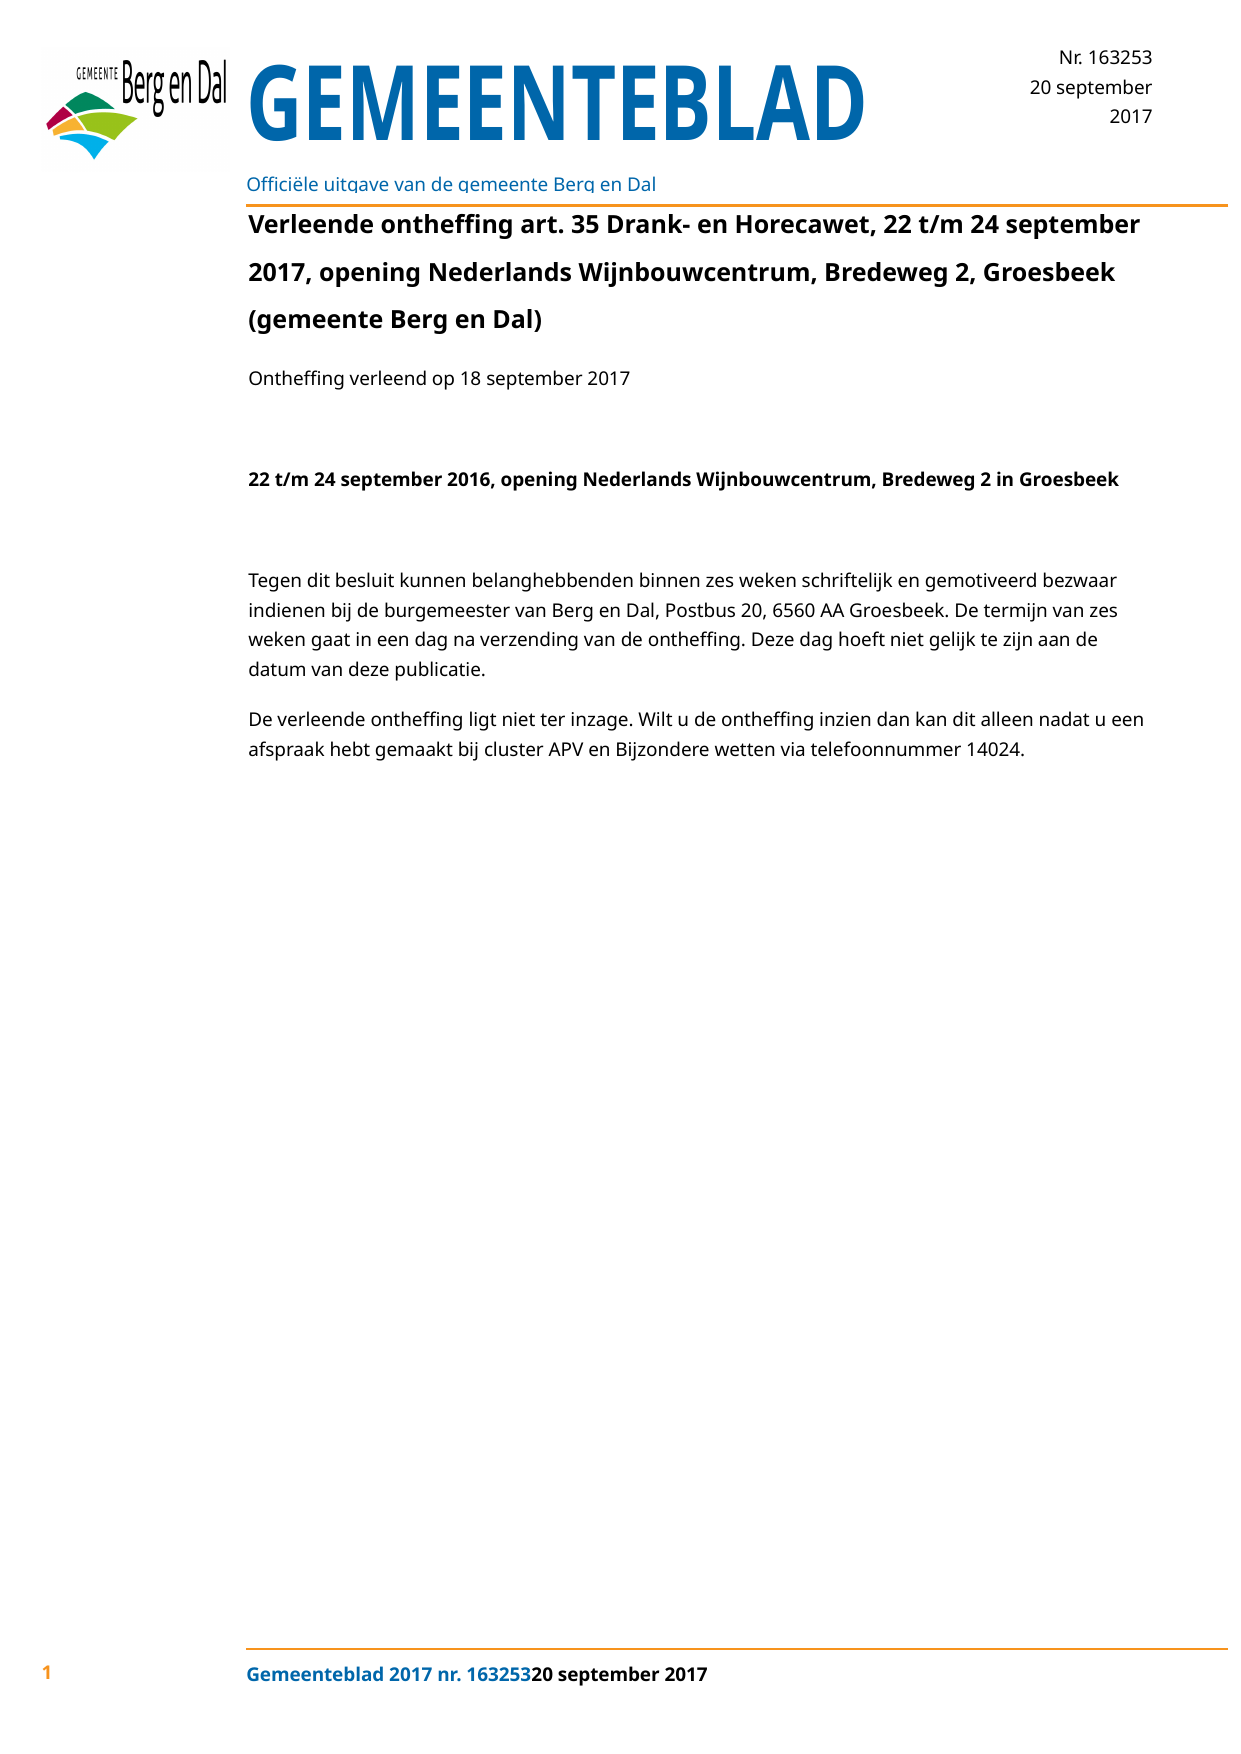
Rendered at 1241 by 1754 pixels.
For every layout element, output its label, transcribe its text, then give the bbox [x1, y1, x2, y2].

text Ontheffing verleend op 18 september 2017 [248, 366, 1152, 391]
text Tegen dit besluit kunnen belanghebbenden binnen zes weken schriftelijk en gemotiveerd bezwaar indienen bij de burgemeester van Berg en Dal, Postbus 20, 6560 AA Groesbeek. De termijn van zes weken gaat in een dag na verzending van de ontheffing. Deze dag hoeft niet gelijk te zijn aan de datum van deze publicatie. [248, 567, 1152, 682]
text Verleende ontheffing art. 35 Drank- en Horecawet, 22 t/m 24 september 2017, opening Nederlands Wijnbouwcentrum, Bredeweg 2, Groesbeek (gemeente Berg en Dal) [248, 207, 1152, 336]
picture [41, 47, 231, 172]
text 22 t/m 24 september 2016, opening Nederlands Wijnbouwcentrum, Bredeweg 2 in Groesbeek [248, 466, 1152, 492]
text De verleende ontheffing ligt niet ter inzage. Wilt u de ontheffing inzien dan kan dit alleen nadat u een afspraak hebt gemaakt bij cluster APV en Bijzondere wetten via telefoonnummer 14024. [248, 706, 1152, 762]
